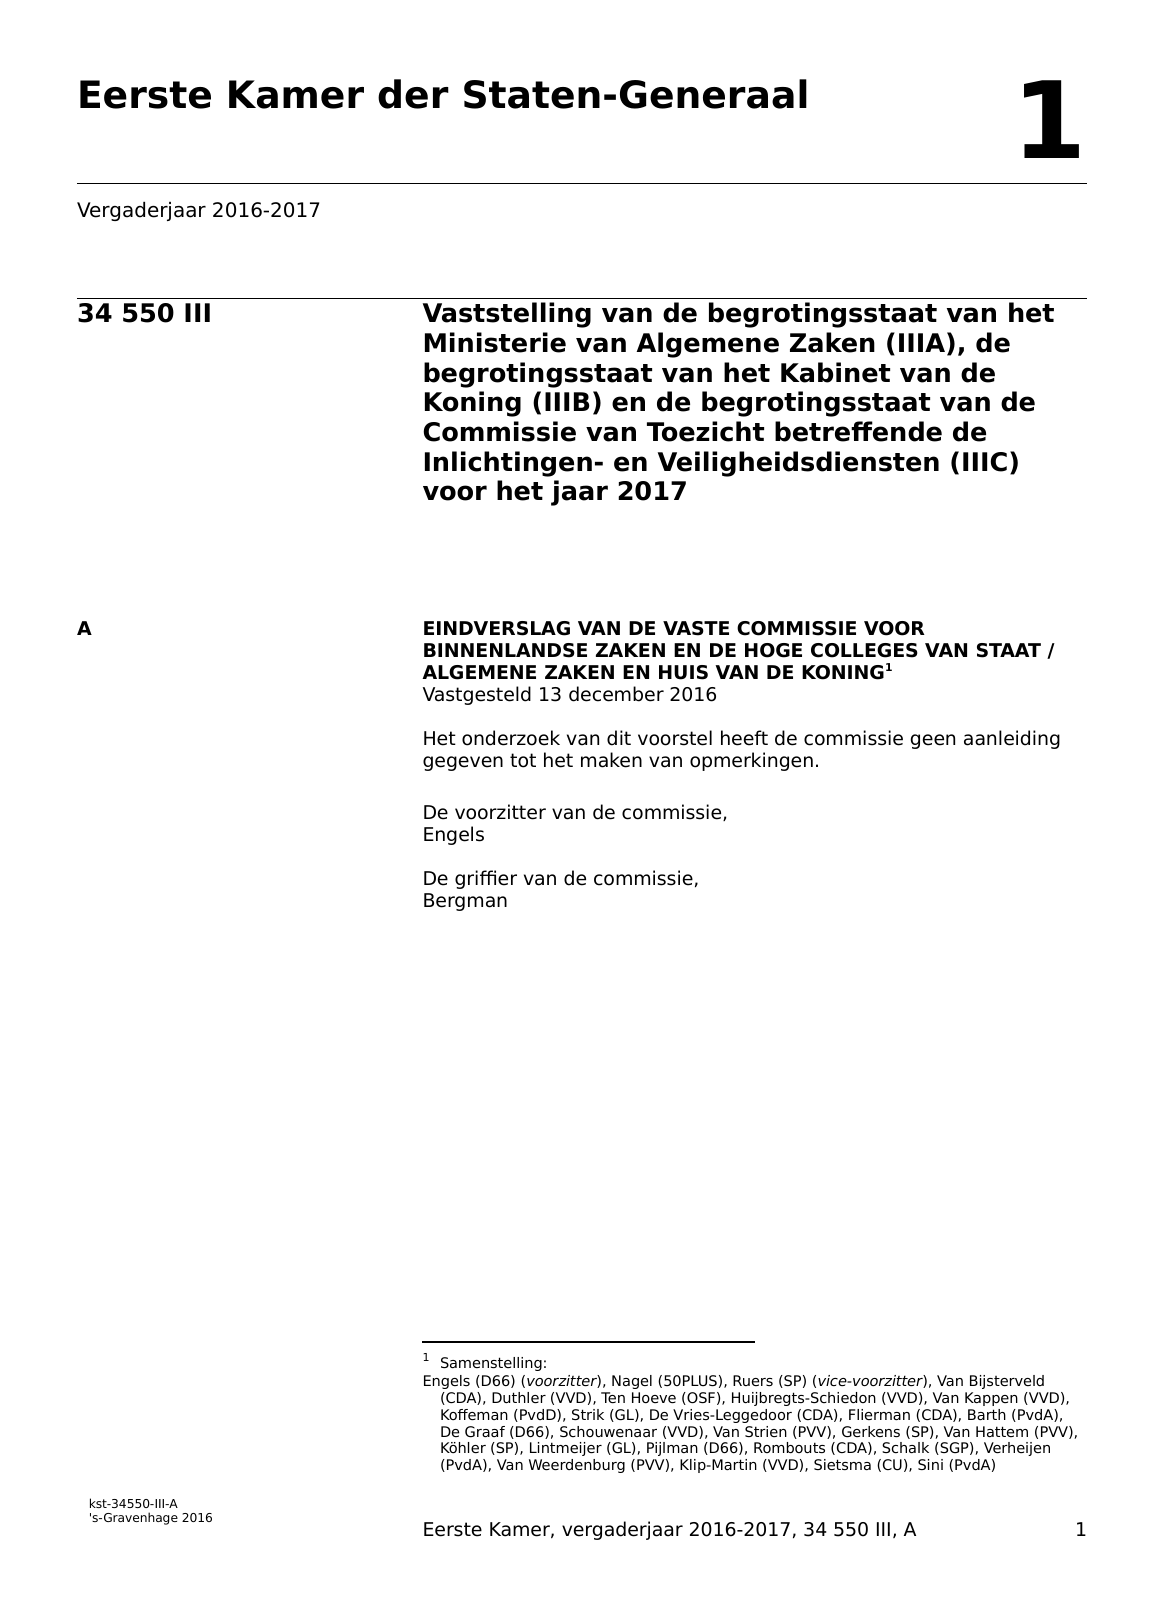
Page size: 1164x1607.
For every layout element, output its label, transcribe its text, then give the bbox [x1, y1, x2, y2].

text Vastgesteld 13 december 2016 [422, 684, 1087, 706]
table_header Eerste Kamer der Staten-Generaal [77, 59, 886, 183]
subtitle A EINDVERSLAG VAN DE VASTE COMMISSIE VOOR BINNENLANDSE ZAKEN EN DE HOGE COLLEGES VAN STAAT / ALGEMENE ZAKEN EN HUIS VAN DE KONING [77, 618, 1087, 684]
text Het onderzoek van dit voorstel heeft de commissie geen aanleiding gegeven tot het maken van opmerkingen. [422, 728, 1087, 772]
subtitle 34 550 III Vaststelling van de begrotingsstaat van het Ministerie van Algemene Zaken (IIIA), de begrotingsstaat van het Kabinet van de Koning (IIIB) en de begrotingsstaat van de Commissie van Toezicht betreffende de Inlichtingen- en Veiligheidsdiensten (IIIC) voor het jaar 2017 [77, 299, 1087, 507]
text De griffier van de commissie, Bergman [422, 868, 1087, 912]
table_cell Vergaderjaar 2016-2017 [77, 184, 1087, 298]
text Samenstelling: [422, 1351, 1087, 1373]
text 's-Gravenhage 2016 [88, 1511, 323, 1525]
text kst-34550-III-A [88, 1497, 323, 1511]
text Engels (D66) (voorzitter), Nagel (50PLUS), Ruers (SP) (vice-voorzitter), Van Bijsterveld (CDA), Duthler (VVD), Ten Hoeve (OSF), Huijbregts-Schiedon (VVD), Van Kappen (VVD), Koffeman (PvdD), Strik (GL), De Vries-Leggedoor (CDA), Flierman (CDA), Barth (PvdA), De Graaf (D66), Schouwenaar (VVD), Van Strien (PVV), Gerkens (SP), Van Hattem (PVV), Köhler (SP), Lintmeijer (GL), Pijlman (D66), Rombouts (CDA), Schalk (SGP), Verheijen (PvdA), Van Weerdenburg (PVV), Klip-Martin (VVD), Sietsma (CU), Sini (PvdA) [422, 1373, 1087, 1474]
table_header 1 [886, 59, 1087, 183]
text De voorzitter van de commissie, Engels [422, 802, 1087, 846]
